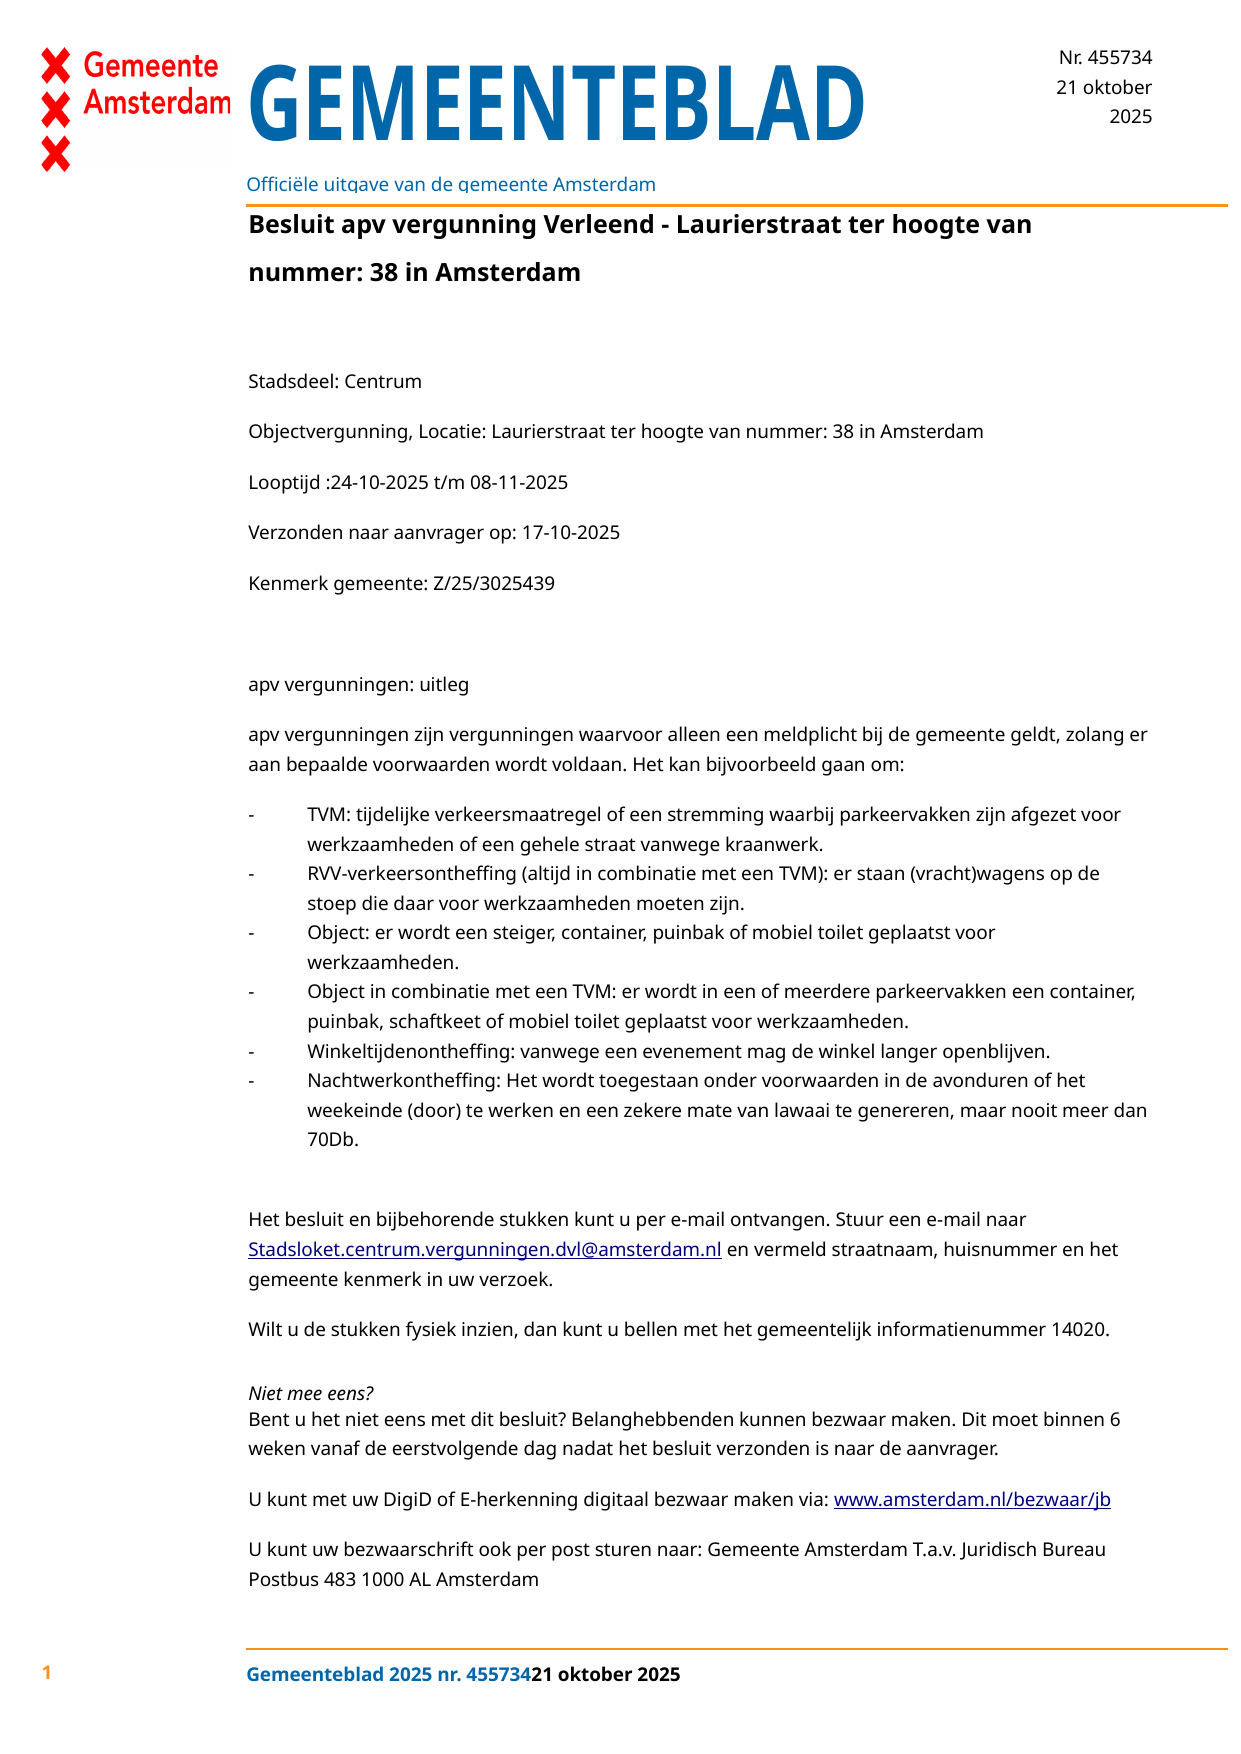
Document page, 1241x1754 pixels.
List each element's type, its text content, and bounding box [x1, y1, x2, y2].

text U kunt uw bezwaarschrift ook per post sturen naar: Gemeente Amsterdam T.a.v. Juridisch Bureau Postbus 483 1000 AL Amsterdam [248, 1536, 1152, 1592]
list RVV-verkeersontheffing (altijd in combinatie met een TVM): er staan (vracht)wagens op de stoep die daar voor werkzaamheden moeten zijn. [248, 860, 1152, 916]
list Object: er wordt een steiger, container, puinbak of mobiel toilet geplaatst voor werkzaamheden. [248, 919, 1152, 975]
text apv vergunningen zijn vergunningen waarvoor alleen een meldplicht bij de gemeente geldt, zolang er aan bepaalde voorwaarden wordt voldaan. Het kan bijvoorbeeld gaan om: [248, 721, 1152, 777]
text Niet mee eens? [248, 1380, 1152, 1406]
text Objectvergunning, Locatie: Laurierstraat ter hoogte van nummer: 38 in Amsterdam [248, 419, 1152, 444]
text Bent u het niet eens met dit besluit? Belanghebbenden kunnen bezwaar maken. Dit moet binnen 6 weken vanaf de eerstvolgende dag nadat het besluit verzonden is naar de aanvrager. [248, 1406, 1152, 1461]
list Winkeltijdenontheffing: vanwege een evenement mag de winkel langer openblijven. [248, 1038, 1152, 1064]
list Object in combinatie met een TVM: er wordt in een of meerdere parkeervakken een container, puinbak, schaftkeet of mobiel toilet geplaatst voor werkzaamheden. [248, 979, 1152, 1034]
text Wilt u de stukken fysiek inzien, dan kunt u bellen met het gemeentelijk informatienummer 14020. [248, 1316, 1152, 1342]
text Verzonden naar aanvrager op: 17-10-2025 [248, 519, 1152, 545]
text Het besluit en bijbehorende stukken kunt u per e-mail ontvangen. Stuur een e-mail naar Stadsloket.centrum.vergunningen.dvl@amsterdam.nl en vermeld straatnaam, huisnummer en het gemeente kenmerk in uw verzoek. [248, 1207, 1152, 1292]
text Stadsdeel: Centrum [248, 368, 1152, 394]
list TVM: tijdelijke verkeersmaatregel of een stremming waarbij parkeervakken zijn afgezet voor werkzaamheden of een gehele straat vanwege kraanwerk. [248, 801, 1152, 857]
text Looptijd :24-10-2025 t/m 08-11-2025 [248, 469, 1152, 495]
text Kenmerk gemeente: Z/25/3025439 [248, 570, 1152, 596]
list Nachtwerkontheffing: Het wordt toegestaan onder voorwaarden in de avonduren of het weekeinde (door) te werken en een zekere mate van lawaai te genereren, maar nooit meer dan 70Db. [248, 1067, 1152, 1152]
picture [41, 47, 231, 172]
text U kunt met uw DigiD of E-herkenning digitaal bezwaar maken via: www.amsterdam.nl/bezwaar/jb [248, 1486, 1152, 1512]
text Besluit apv vergunning Verleend - Laurierstraat ter hoogte van nummer: 38 in Amsterdam [248, 207, 1152, 288]
text apv vergunningen: uitleg [248, 671, 1152, 697]
